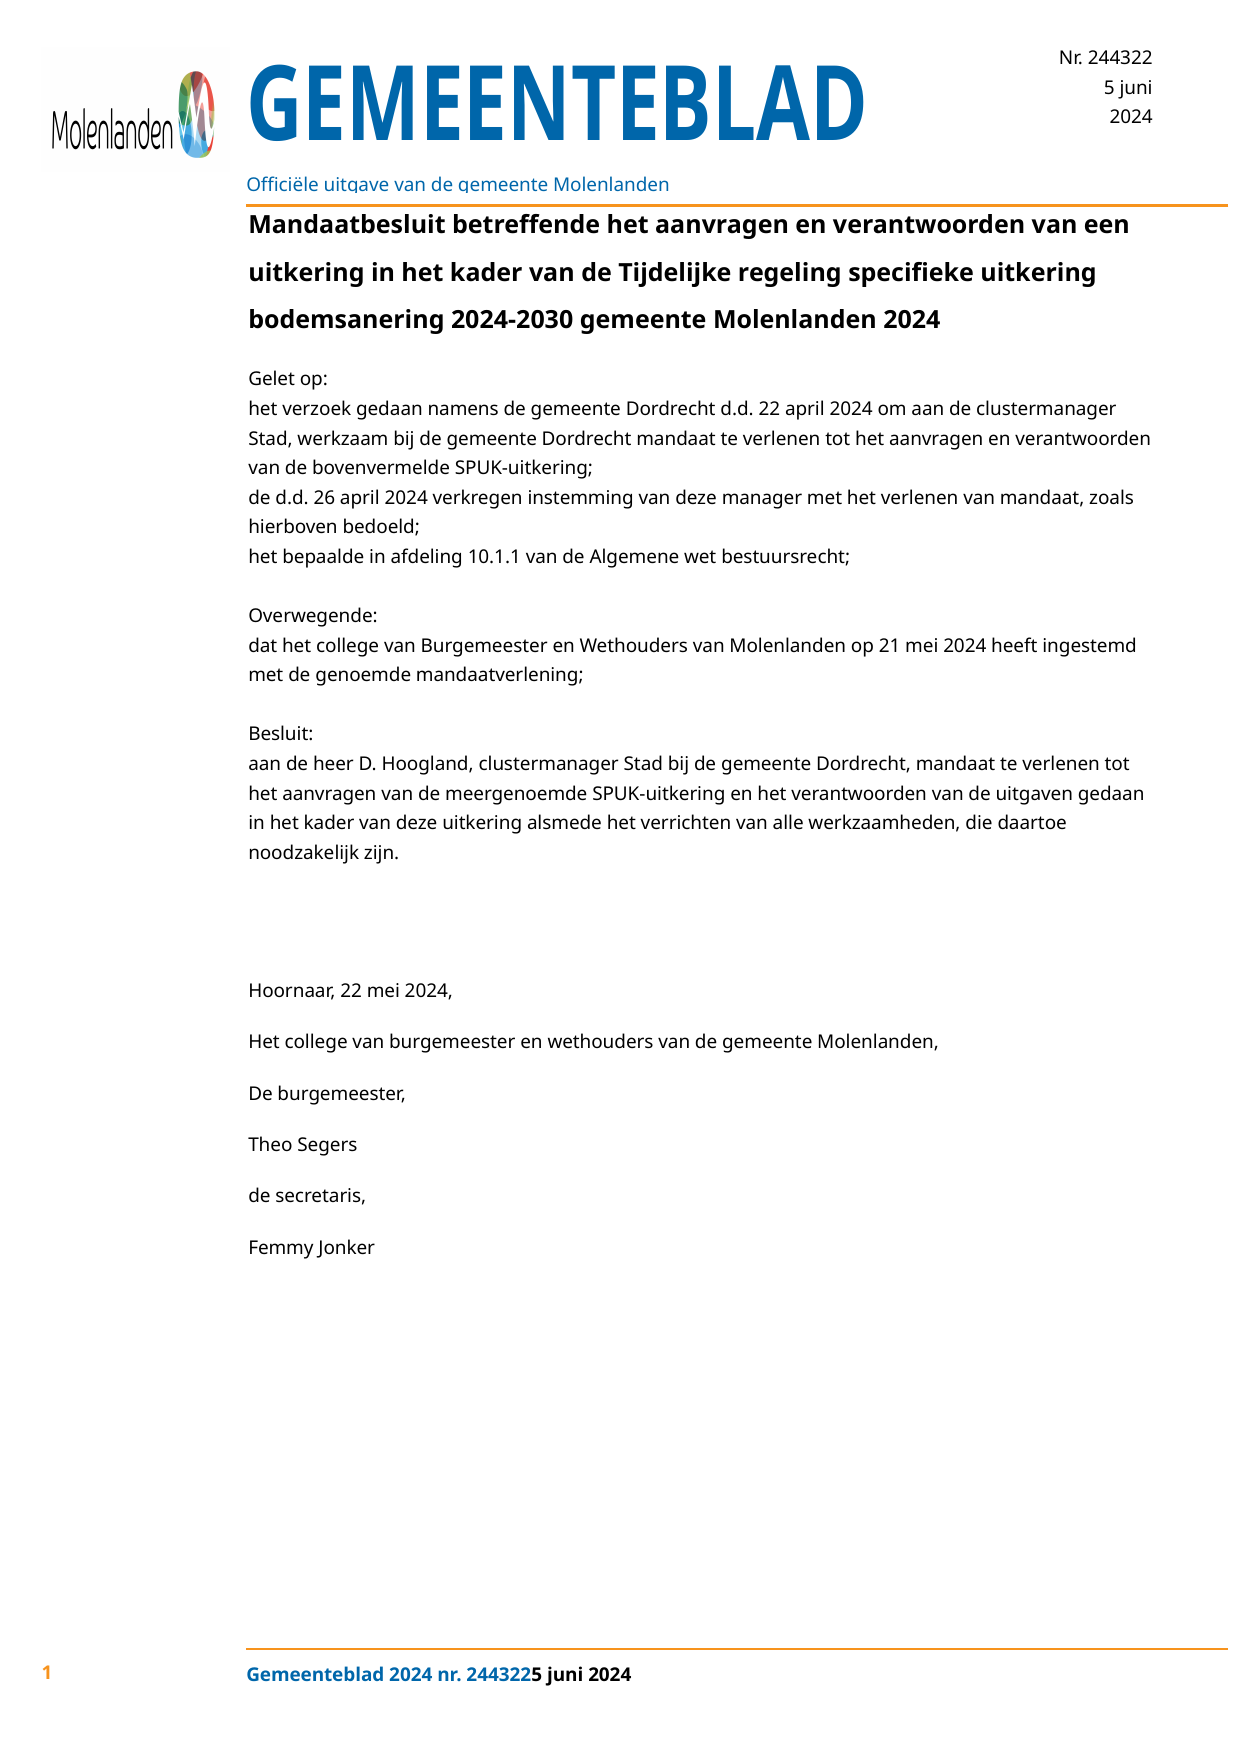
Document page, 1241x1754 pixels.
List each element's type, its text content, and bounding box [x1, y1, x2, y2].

picture [41, 47, 231, 172]
text Gelet op: [248, 366, 1152, 391]
text Femmy Jonker [248, 1234, 1152, 1260]
text Theo Segers [248, 1131, 1152, 1157]
text Het college van burgemeester en wethouders van de gemeente Molenlanden, [248, 1028, 1152, 1054]
text de d.d. 26 april 2024 verkregen instemming van deze manager met het verlenen van mandaat, zoals hierboven bedoeld; [248, 484, 1152, 539]
text Mandaatbesluit betreffende het aanvragen en verantwoorden van een uitkering in het kader van de Tijdelijke regeling specifieke uitkering bodemsanering 2024-2030 gemeente Molenlanden 2024 [248, 207, 1152, 336]
text dat het college van Burgemeester en Wethouders van Molenlanden op 21 mei 2024 heeft ingestemd met de genoemde mandaatverlening; [248, 632, 1152, 687]
text Overwegende: [248, 602, 1152, 628]
text Besluit: [248, 721, 1152, 746]
text het bepaalde in afdeling 10.1.1 van de Algemene wet bestuursrecht; [248, 543, 1152, 569]
text de secretaris, [248, 1183, 1152, 1208]
text aan de heer D. Hoogland, clustermanager Stad bij de gemeente Dordrecht, mandaat te verlenen tot het aanvragen van de meergenoemde SPUK-uitkering en het verantwoorden van de uitgaven gedaan in het kader van deze uitkering alsmede het verrichten van alle werkzaamheden, die daartoe noodzakelijk zijn. [248, 750, 1152, 864]
text Hoornaar, 22 mei 2024, [248, 977, 1152, 1003]
text De burgemeester, [248, 1080, 1152, 1106]
text het verzoek gedaan namens de gemeente Dordrecht d.d. 22 april 2024 om aan de clustermanager Stad, werkzaam bij de gemeente Dordrecht mandaat te verlenen tot het aanvragen en verantwoorden van de bovenvermelde SPUK-uitkering; [248, 395, 1152, 480]
